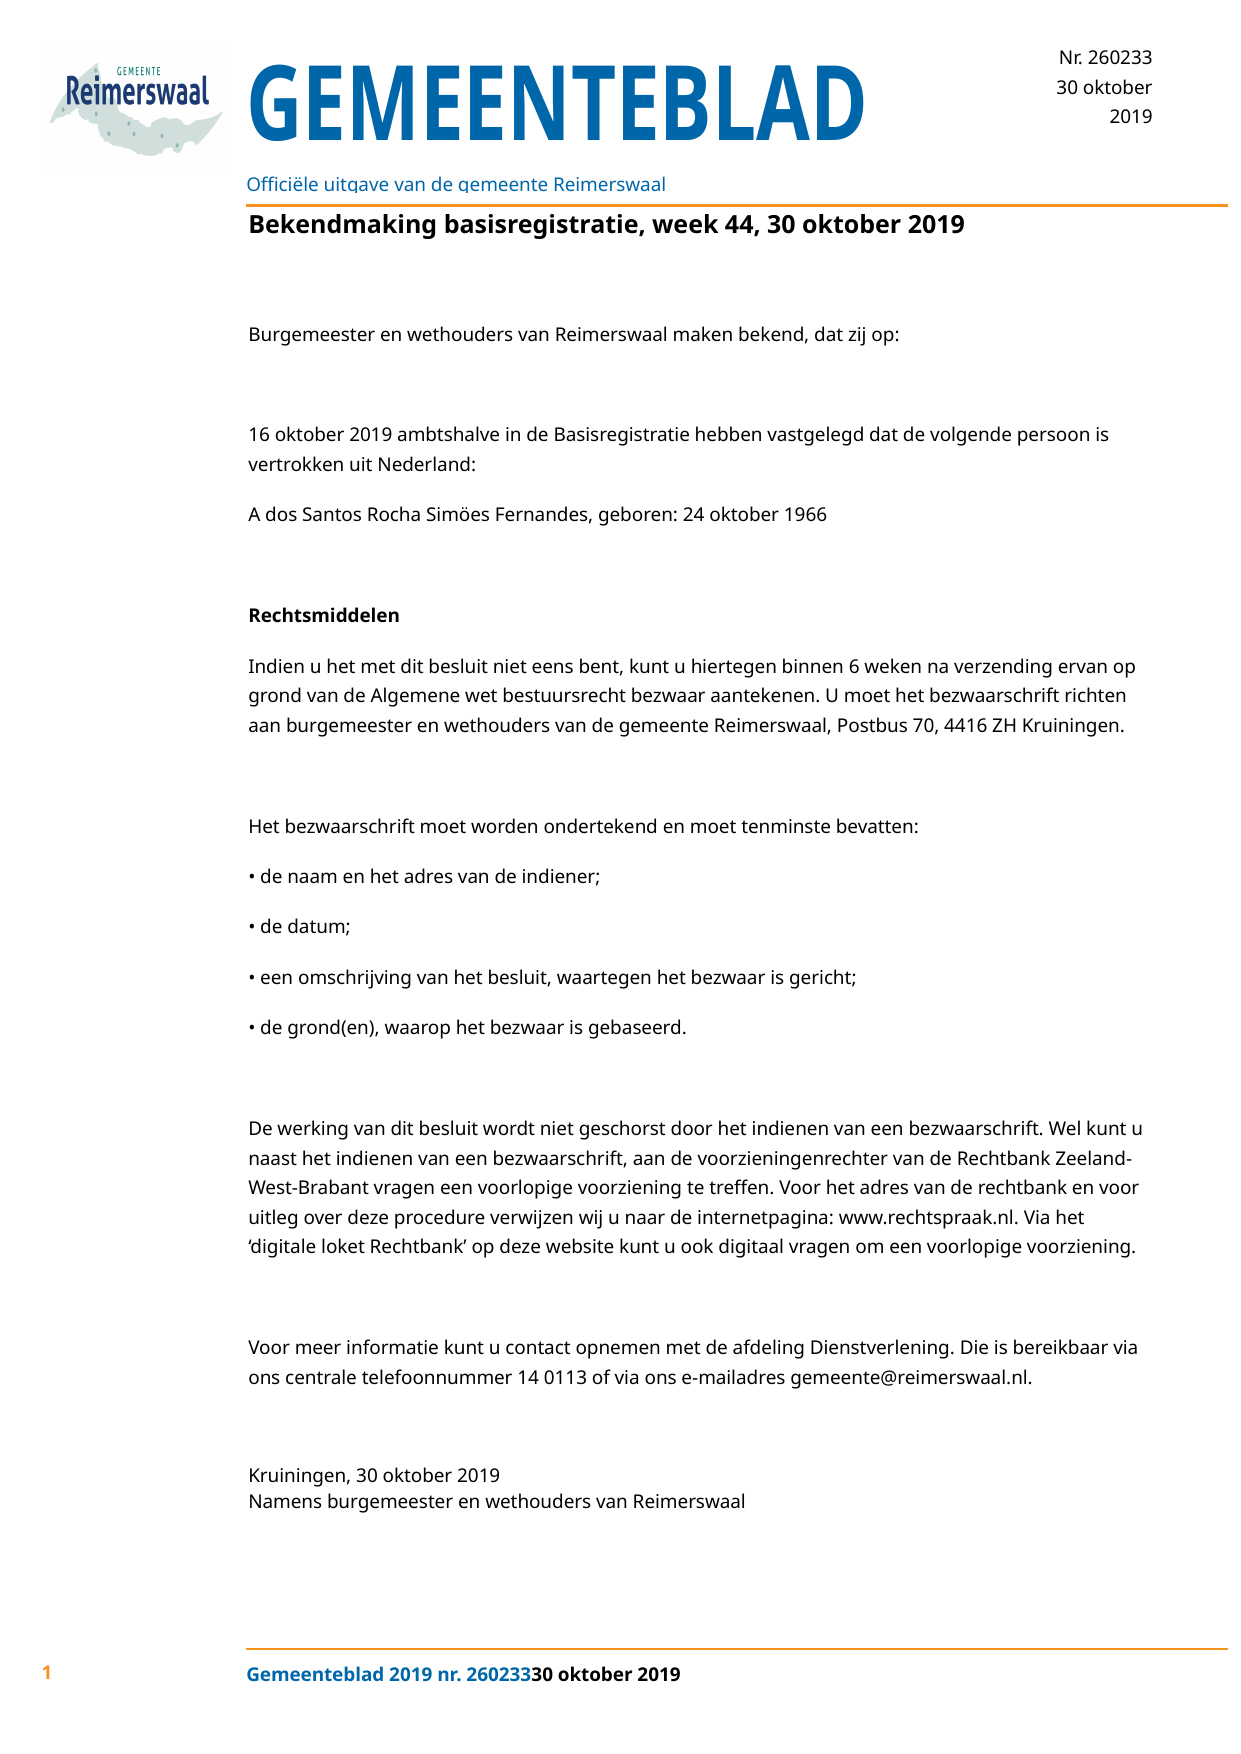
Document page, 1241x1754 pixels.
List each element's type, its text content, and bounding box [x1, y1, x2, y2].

text Het bezwaarschrift moet worden ondertekend en moet tenminste bevatten: [248, 813, 1152, 838]
picture [41, 47, 231, 172]
text Indien u het met dit besluit niet eens bent, kunt u hiertegen binnen 6 weken na verzending ervan op grond van de Algemene wet bestuursrecht bezwaar aantekenen. U moet het bezwaarschrift richten aan burgemeester en wethouders van de gemeente Reimerswaal, Postbus 70, 4416 ZH Kruiningen. [248, 653, 1152, 738]
text • de datum; [248, 914, 1152, 939]
text 16 oktober 2019 ambtshalve in de Basisregistratie hebben vastgelegd dat de volgende persoon is vertrokken uit Nederland: [248, 422, 1152, 477]
text Namens burgemeester en wethouders van Reimerswaal [248, 1488, 1152, 1514]
text A dos Santos Rocha Simöes Fernandes, geboren: 24 oktober 1966 [248, 502, 1152, 527]
text • de grond(en), waarop het bezwaar is gebaseerd. [248, 1014, 1152, 1040]
text • een omschrijving van het besluit, waartegen het bezwaar is gericht; [248, 964, 1152, 990]
text Kruiningen, 30 oktober 2019 [248, 1462, 1152, 1488]
text Bekendmaking basisregistratie, week 44, 30 oktober 2019 [248, 207, 1152, 241]
text Burgemeester en wethouders van Reimerswaal maken bekend, dat zij op: [248, 321, 1152, 346]
text Voor meer informatie kunt u contact opnemen met de afdeling Dienstverlening. Die is bereikbaar via ons centrale telefoonnummer 14 0113 of via ons e-mailadres gemeente@reimerswaal.nl. [248, 1334, 1152, 1390]
text • de naam en het adres van de indiener; [248, 863, 1152, 889]
text De werking van dit besluit wordt niet geschorst door het indienen van een bezwaarschrift. Wel kunt u naast het indienen van een bezwaarschrift, aan de voorzieningenrechter van de Rechtbank Zeeland-West-Brabant vragen een voorlopige voorziening te treffen. Voor het adres van de rechtbank en voor uitleg over deze procedure verwijzen wij u naar de internetpagina: www.rechtspraak.nl. Via het ‘digitale loket Rechtbank’ op deze website kunt u ook digitaal vragen om een voorlopige voorziening. [248, 1115, 1152, 1259]
text Rechtsmiddelen [248, 602, 1152, 628]
